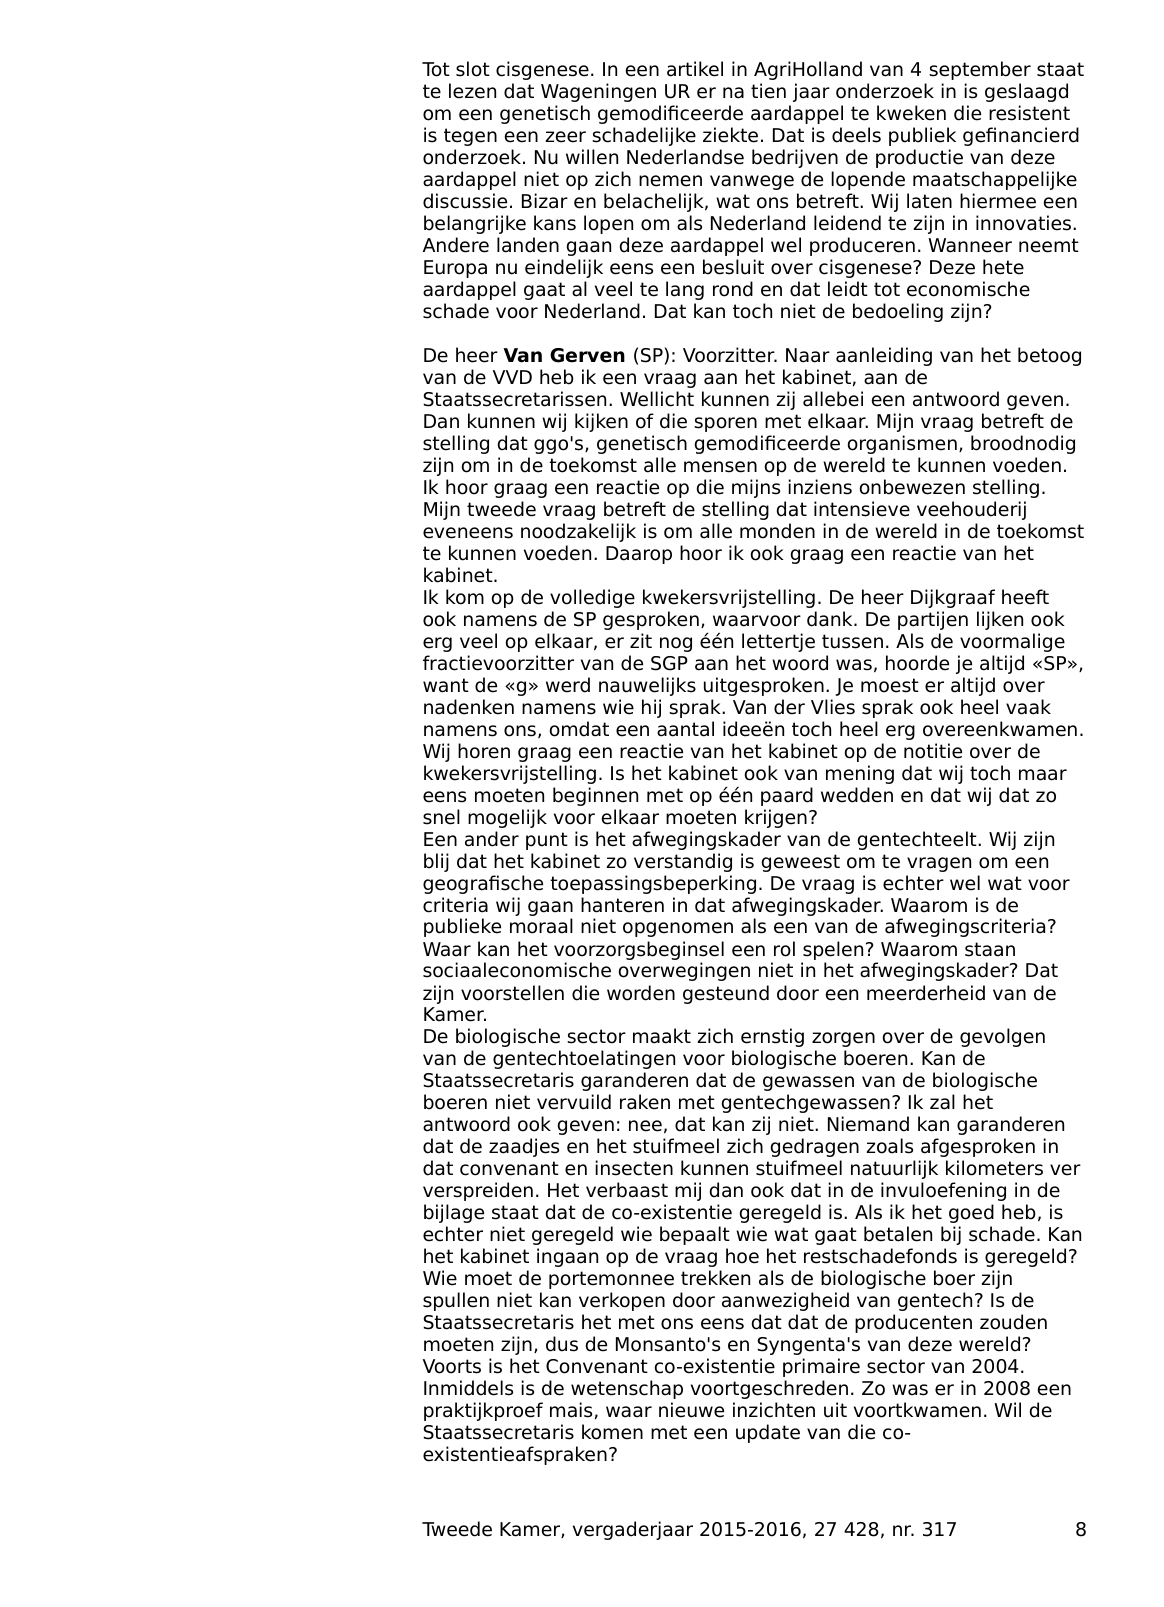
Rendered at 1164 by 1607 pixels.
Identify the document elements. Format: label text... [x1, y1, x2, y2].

text De heer Van Gerven (SP): Voorzitter. Naar aanleiding van het betoog van de VVD heb ik een vraag aan het kabinet, aan de Staatssecretarissen. Wellicht kunnen zij allebei een antwoord geven. Dan kunnen wij kijken of die sporen met elkaar. Mijn vraag betreft de stelling dat ggo's, genetisch gemodificeerde organismen, broodnodig zijn om in de toekomst alle mensen op de wereld te kunnen voeden. Ik hoor graag een reactie op die mijns inziens onbewezen stelling. Mijn tweede vraag betreft de stelling dat intensieve veehouderij eveneens noodzakelijk is om alle monden in de wereld in de toekomst te kunnen voeden. Daarop hoor ik ook graag een reactie van het kabinet. [422, 345, 1087, 587]
text Ik kom op de volledige kwekersvrijstelling. De heer Dijkgraaf heeft ook namens de SP gesproken, waarvoor dank. De partijen lijken ook erg veel op elkaar, er zit nog één lettertje tussen. Als de voormalige fractievoorzitter van de SGP aan het woord was, hoorde je altijd «SP», want de «g» werd nauwelijks uitgesproken. Je moest er altijd over nadenken namens wie hij sprak. Van der Vlies sprak ook heel vaak namens ons, omdat een aantal ideeën toch heel erg overeenkwamen. Wij horen graag een reactie van het kabinet op de notitie over de kwekersvrijstelling. Is het kabinet ook van mening dat wij toch maar eens moeten beginnen met op één paard wedden en dat wij dat zo snel mogelijk voor elkaar moeten krijgen? [422, 587, 1087, 828]
text De biologische sector maakt zich ernstig zorgen over de gevolgen van de gentechtoelatingen voor biologische boeren. Kan de Staatssecretaris garanderen dat de gewassen van de biologische boeren niet vervuild raken met gentechgewassen? Ik zal het antwoord ook geven: nee, dat kan zij niet. Niemand kan garanderen dat de zaadjes en het stuifmeel zich gedragen zoals afgesproken in dat convenant en insecten kunnen stuifmeel natuurlijk kilometers ver verspreiden. Het verbaast mij dan ook dat in de invuloefening in de bijlage staat dat de co-existentie geregeld is. Als ik het goed heb, is echter niet geregeld wie bepaalt wie wat gaat betalen bij schade. Kan het kabinet ingaan op de vraag hoe het restschadefonds is geregeld? Wie moet de portemonnee trekken als de biologische boer zijn spullen niet kan verkopen door aanwezigheid van gentech? Is de Staatssecretaris het met ons eens dat dat de producenten zouden moeten zijn, dus de Monsanto's en Syngenta's van deze wereld? Voorts is het Convenant co-existentie primaire sector van 2004. Inmiddels is de wetenschap voortgeschreden. Zo was er in 2008 een praktijkproef mais, waar nieuwe inzichten uit voortkwamen. Wil de Staatssecretaris komen met een update van die co-existentieafspraken? [422, 1026, 1087, 1466]
text Een ander punt is het afwegingskader van de gentechteelt. Wij zijn blij dat het kabinet zo verstandig is geweest om te vragen om een geografische toepassingsbeperking. De vraag is echter wel wat voor criteria wij gaan hanteren in dat afwegingskader. Waarom is de publieke moraal niet opgenomen als een van de afwegingscriteria? Waar kan het voorzorgsbeginsel een rol spelen? Waarom staan sociaaleconomische overwegingen niet in het afwegingskader? Dat zijn voorstellen die worden gesteund door een meerderheid van de Kamer. [422, 828, 1087, 1026]
text Tot slot cisgenese. In een artikel in AgriHolland van 4 september staat te lezen dat Wageningen UR er na tien jaar onderzoek in is geslaagd om een genetisch gemodificeerde aardappel te kweken die resistent is tegen een zeer schadelijke ziekte. Dat is deels publiek gefinancierd onderzoek. Nu willen Nederlandse bedrijven de productie van deze aardappel niet op zich nemen vanwege de lopende maatschappelijke discussie. Bizar en belachelijk, wat ons betreft. Wij laten hiermee een belangrijke kans lopen om als Nederland leidend te zijn in innovaties. Andere landen gaan deze aardappel wel produceren. Wanneer neemt Europa nu eindelijk eens een besluit over cisgenese? Deze hete aardappel gaat al veel te lang rond en dat leidt tot economische schade voor Nederland. Dat kan toch niet de bedoeling zijn? [422, 59, 1087, 323]
